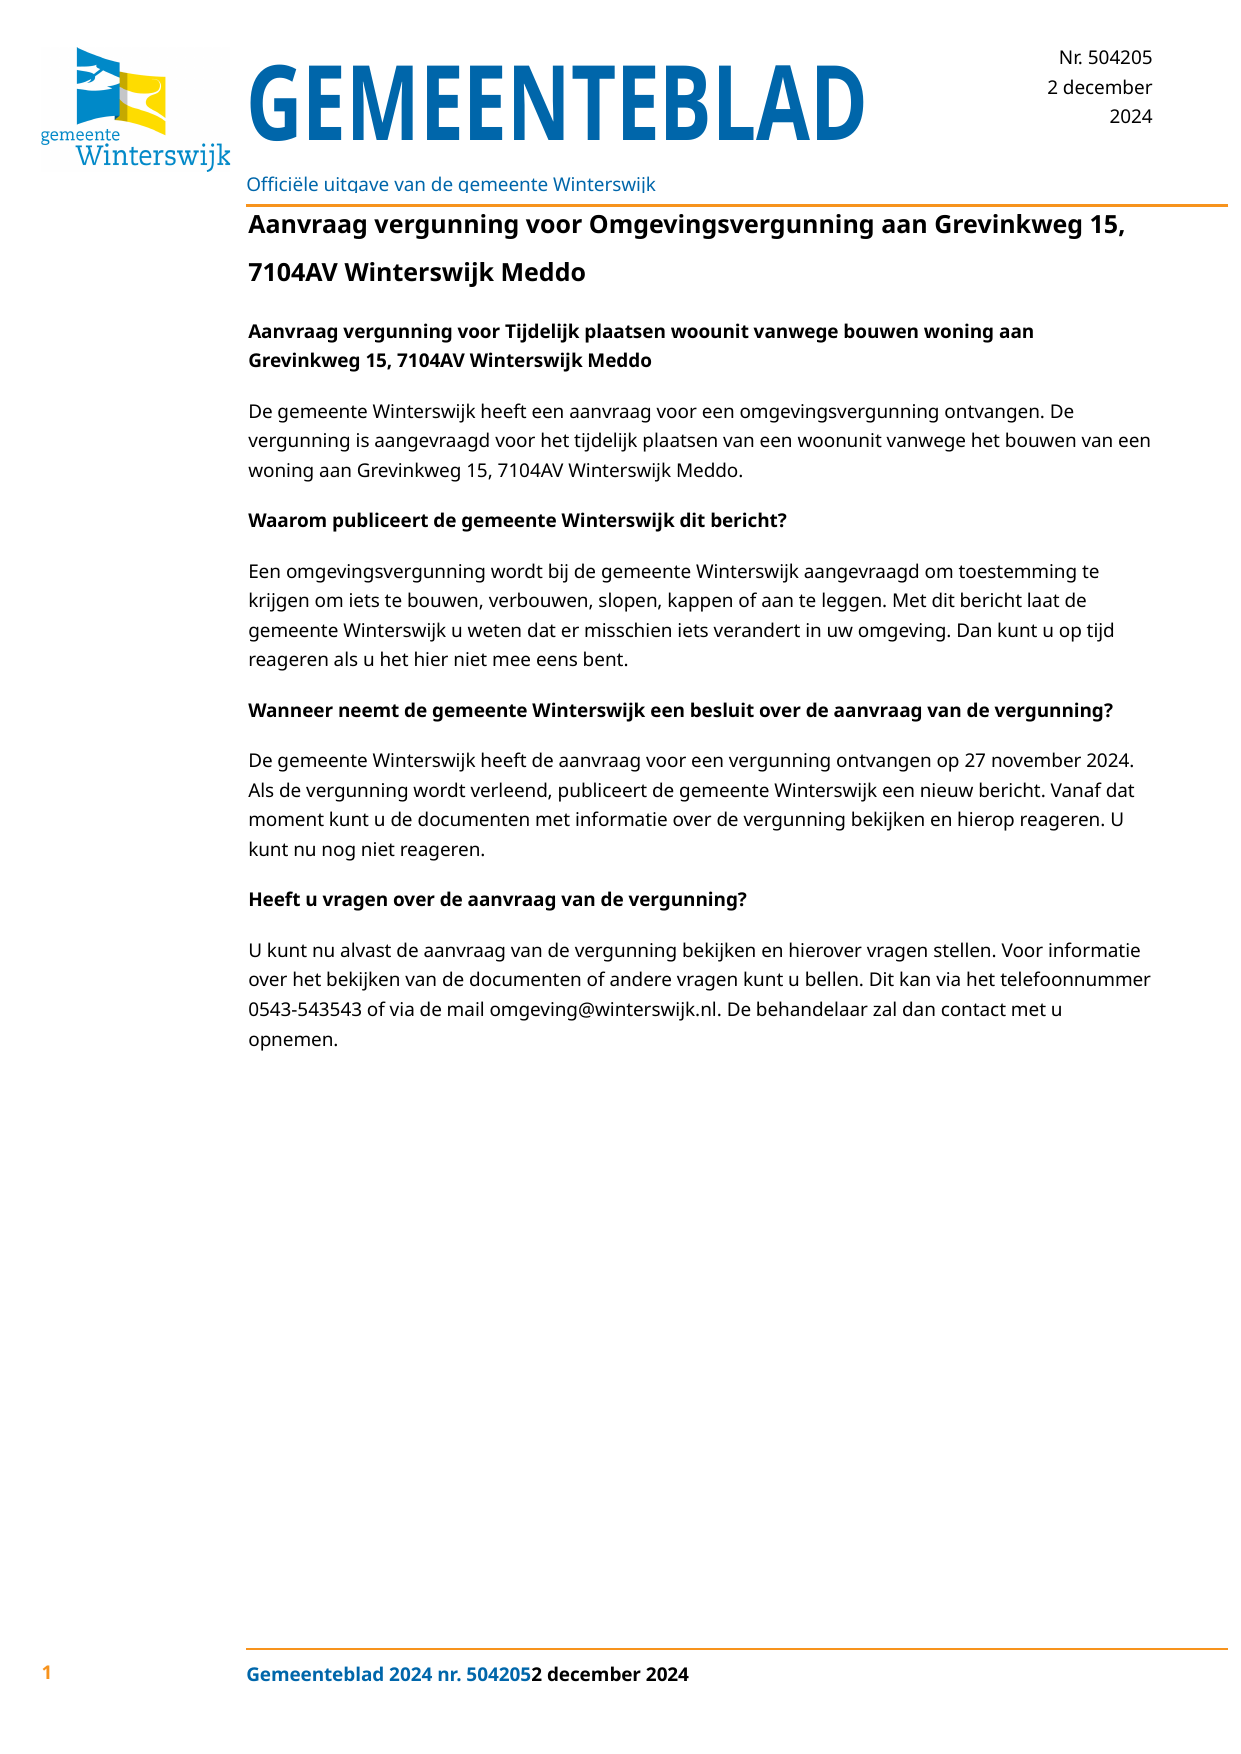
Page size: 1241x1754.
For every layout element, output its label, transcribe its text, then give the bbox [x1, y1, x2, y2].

text De gemeente Winterswijk heeft een aanvraag voor een omgevingsvergunning ontvangen. De vergunning is aangevraagd voor het tijdelijk plaatsen van een woonunit vanwege het bouwen van een woning aan Grevinkweg 15, 7104AV Winterswijk Meddo. [248, 398, 1152, 483]
text Een omgevingsvergunning wordt bij de gemeente Winterswijk aangevraagd om toestemming te krijgen om iets te bouwen, verbouwen, slopen, kappen of aan te leggen. Met dit bericht laat de gemeente Winterswijk u weten dat er misschien iets verandert in uw omgeving. Dan kunt u op tijd reageren als u het hier niet mee eens bent. [248, 558, 1152, 672]
picture [41, 47, 231, 172]
text De gemeente Winterswijk heeft de aanvraag voor een vergunning ontvangen op 27 november 2024. Als de vergunning wordt verleend, publiceert de gemeente Winterswijk een nieuw bericht. Vanaf dat moment kunt u de documenten met informatie over de vergunning bekijken en hierop reageren. U kunt nu nog niet reageren. [248, 747, 1152, 862]
text Heeft u vragen over de aanvraag van de vergunning? [248, 887, 1152, 912]
picture [225, 153, 231, 162]
text Waarom publiceert de gemeente Winterswijk dit bericht? [248, 507, 1152, 533]
text Aanvraag vergunning voor Omgevingsvergunning aan Grevinkweg 15, 7104AV Winterswijk Meddo [248, 207, 1152, 288]
text Wanneer neemt de gemeente Winterswijk een besluit over de aanvraag van de vergunning? [248, 697, 1152, 723]
text Aanvraag vergunning voor Tijdelijk plaatsen woounit vanwege bouwen woning aan Grevinkweg 15, 7104AV Winterswijk Meddo [248, 318, 1152, 373]
text U kunt nu alvast de aanvraag van de vergunning bekijken en hierover vragen stellen. Voor informatie over het bekijken van de documenten of andere vragen kunt u bellen. Dit kan via het telefoonnummer 0543-543543 of via de mail omgeving@winterswijk.nl. De behandelaar zal dan contact met u opnemen. [248, 937, 1152, 1052]
